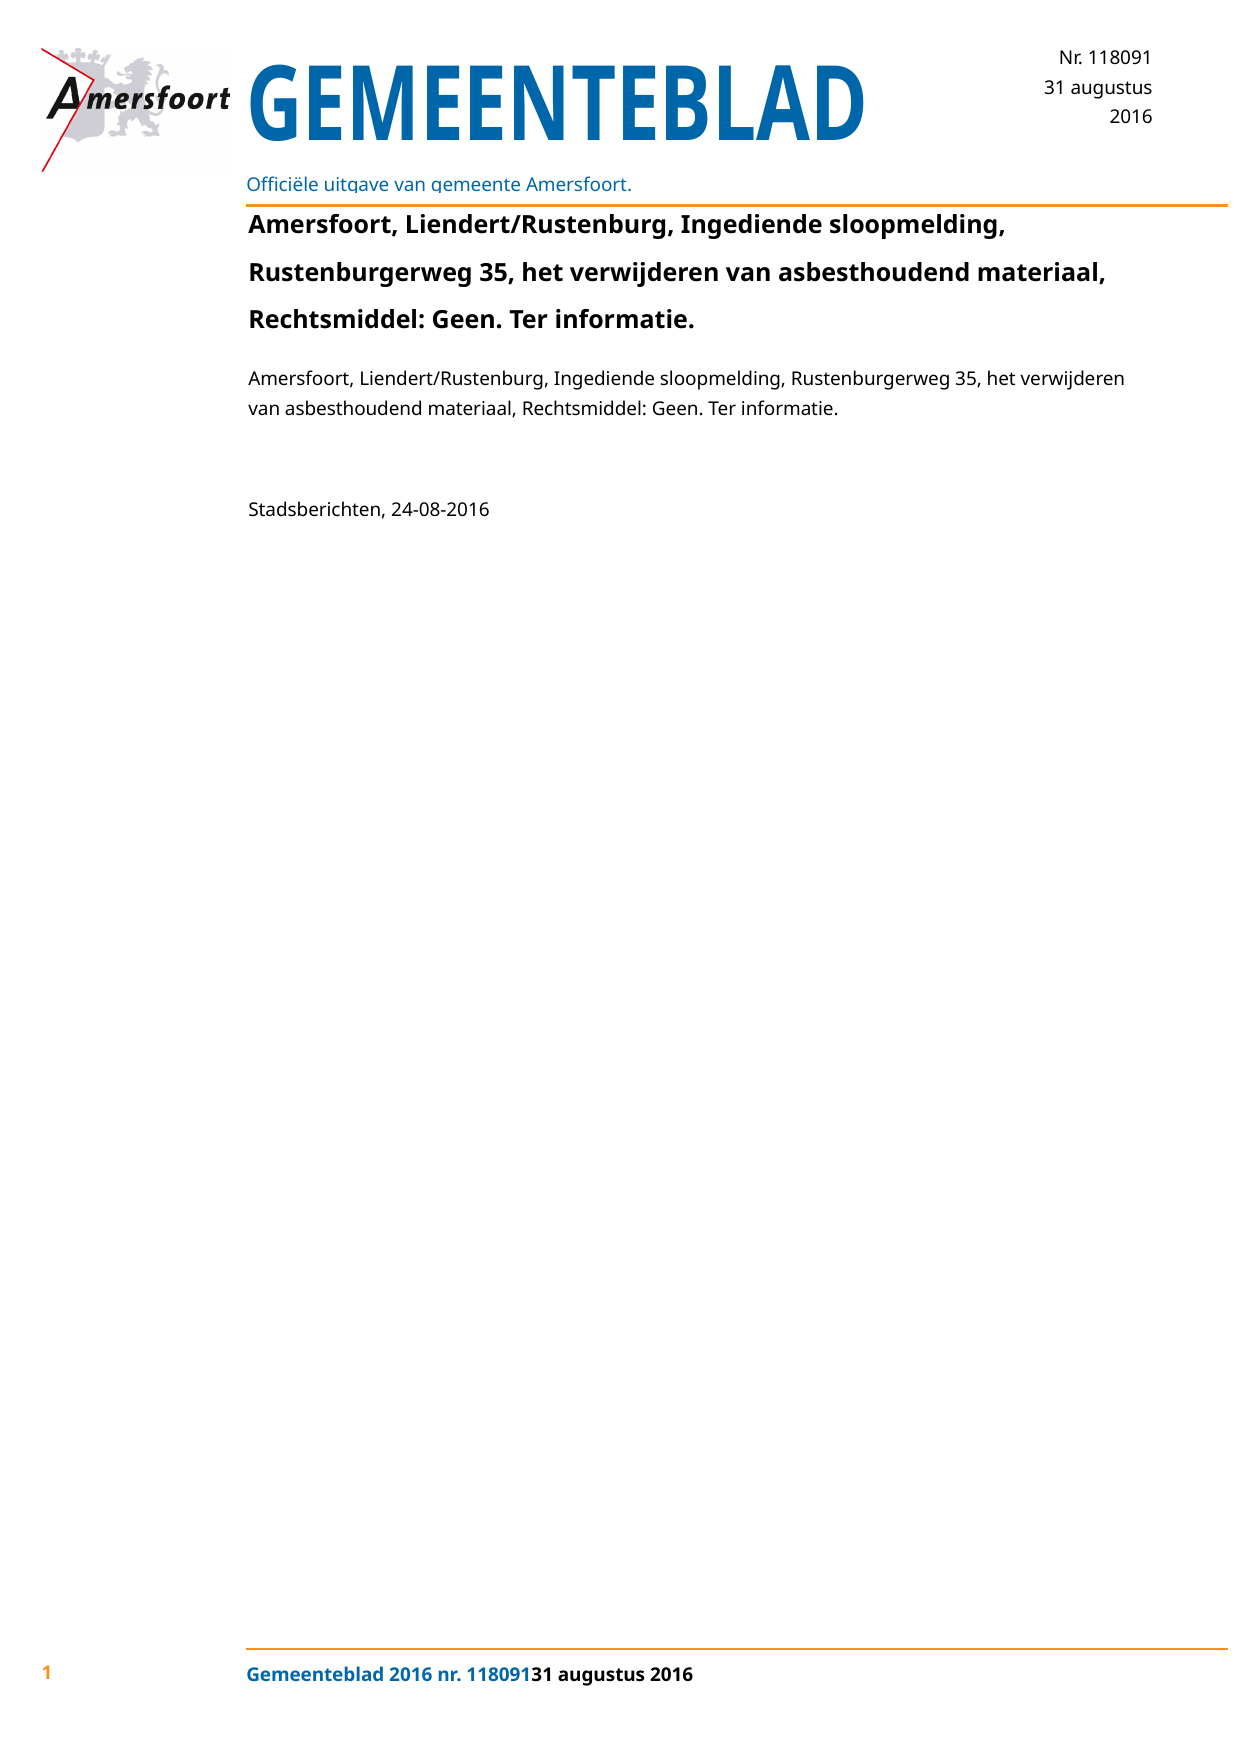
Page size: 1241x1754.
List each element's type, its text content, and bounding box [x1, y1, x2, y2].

picture [41, 47, 231, 172]
text Amersfoort, Liendert/Rustenburg, Ingediende sloopmelding, Rustenburgerweg 35, het verwijderen van asbesthoudend materiaal, Rechtsmiddel: Geen. Ter informatie. [248, 366, 1152, 421]
text Stadsberichten, 24-08-2016 [248, 496, 1152, 522]
text Amersfoort, Liendert/Rustenburg, Ingediende sloopmelding, Rustenburgerweg 35, het verwijderen van asbesthoudend materiaal, Rechtsmiddel: Geen. Ter informatie. [248, 207, 1152, 336]
